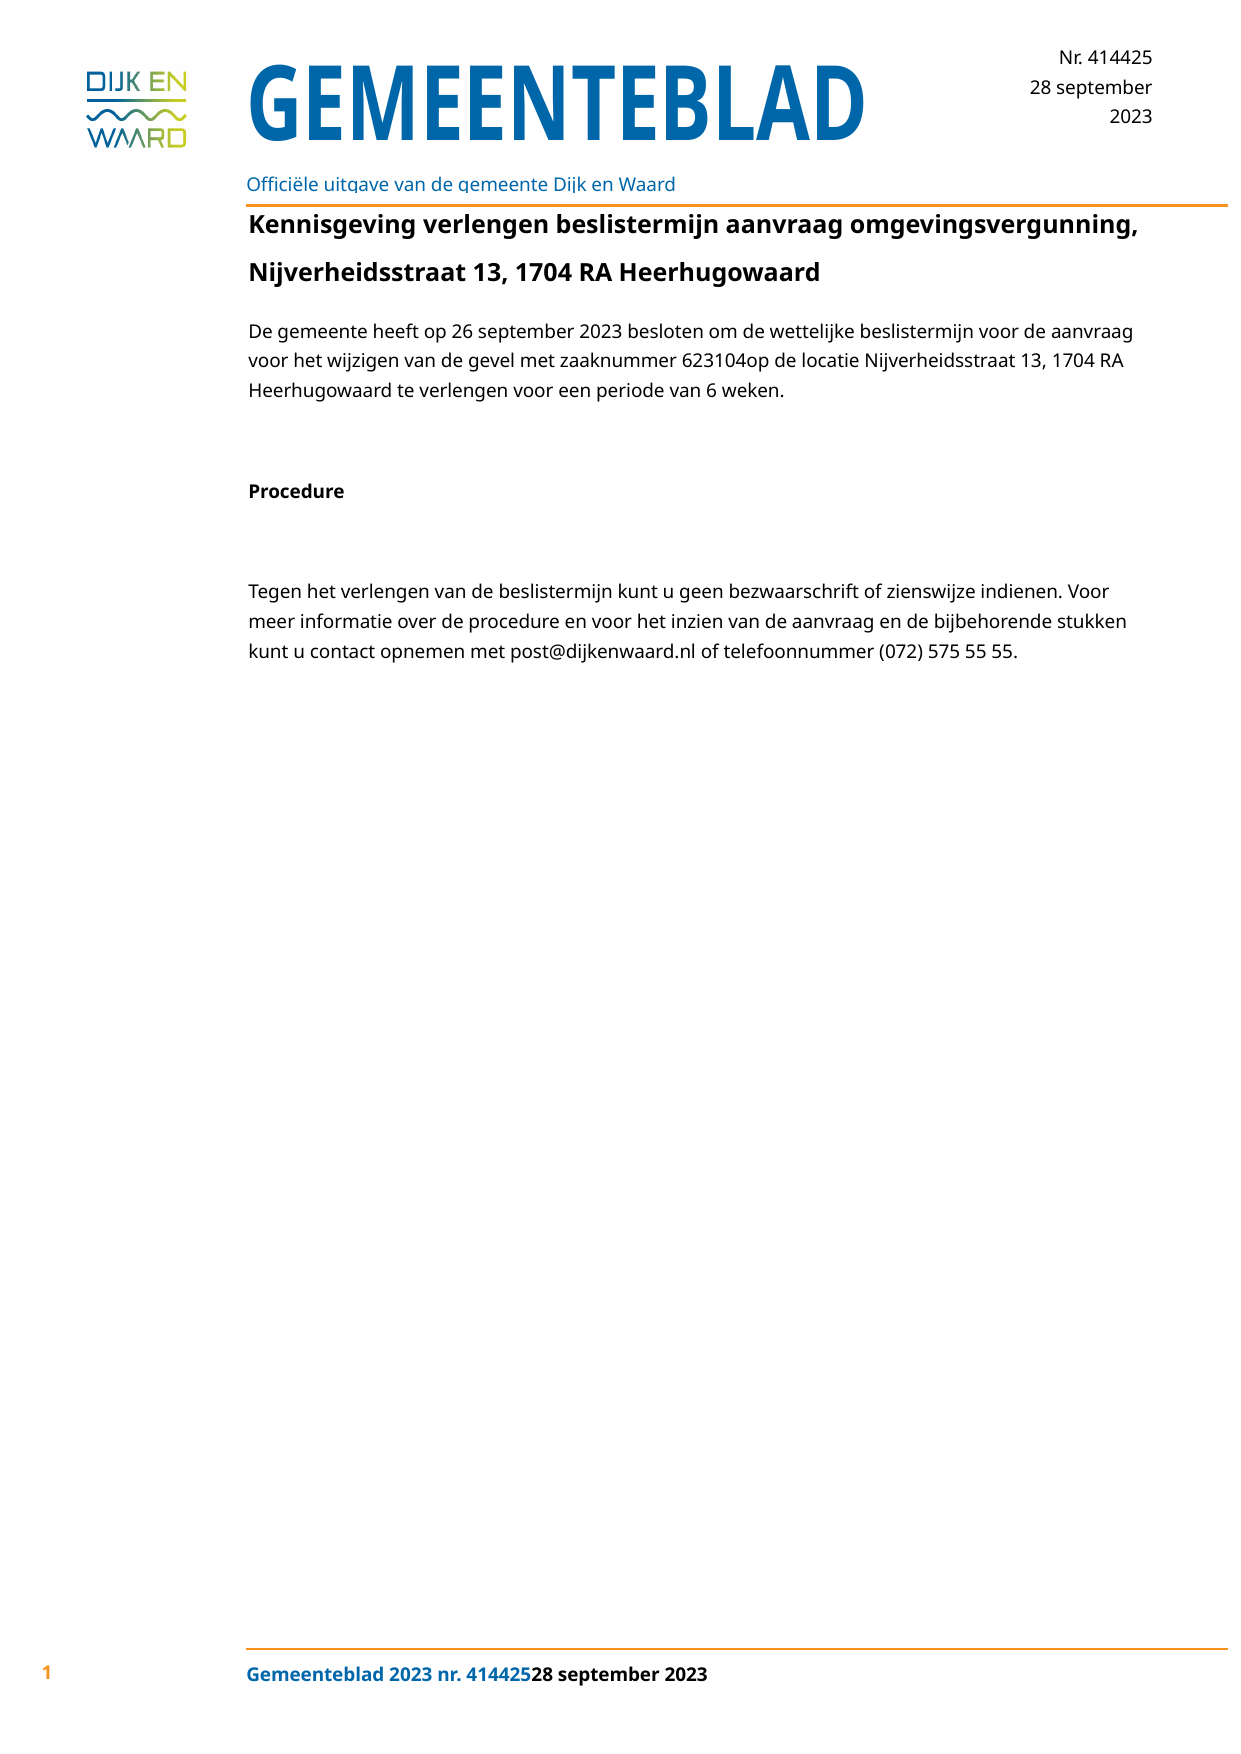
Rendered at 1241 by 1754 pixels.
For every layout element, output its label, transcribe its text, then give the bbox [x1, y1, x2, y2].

text Tegen het verlengen van de beslistermijn kunt u geen bezwaarschrift of zienswijze indienen. Voor meer informatie over de procedure en voor het inzien van de aanvraag en de bijbehorende stukken kunt u contact opnemen met post@dijkenwaard.nl of telefoonnummer (072) 575 55 55. [248, 579, 1152, 664]
text De gemeente heeft op 26 september 2023 besloten om de wettelijke beslistermijn voor de aanvraag voor het wijzigen van de gevel met zaaknummer 623104op de locatie Nijverheidsstraat 13, 1704 RA Heerhugowaard te verlengen voor een periode van 6 weken. [248, 318, 1152, 403]
picture [41, 47, 231, 172]
text Kennisgeving verlengen beslistermijn aanvraag omgevingsvergunning, Nijverheidsstraat 13, 1704 RA Heerhugowaard [248, 207, 1152, 288]
text Procedure [248, 478, 1152, 504]
